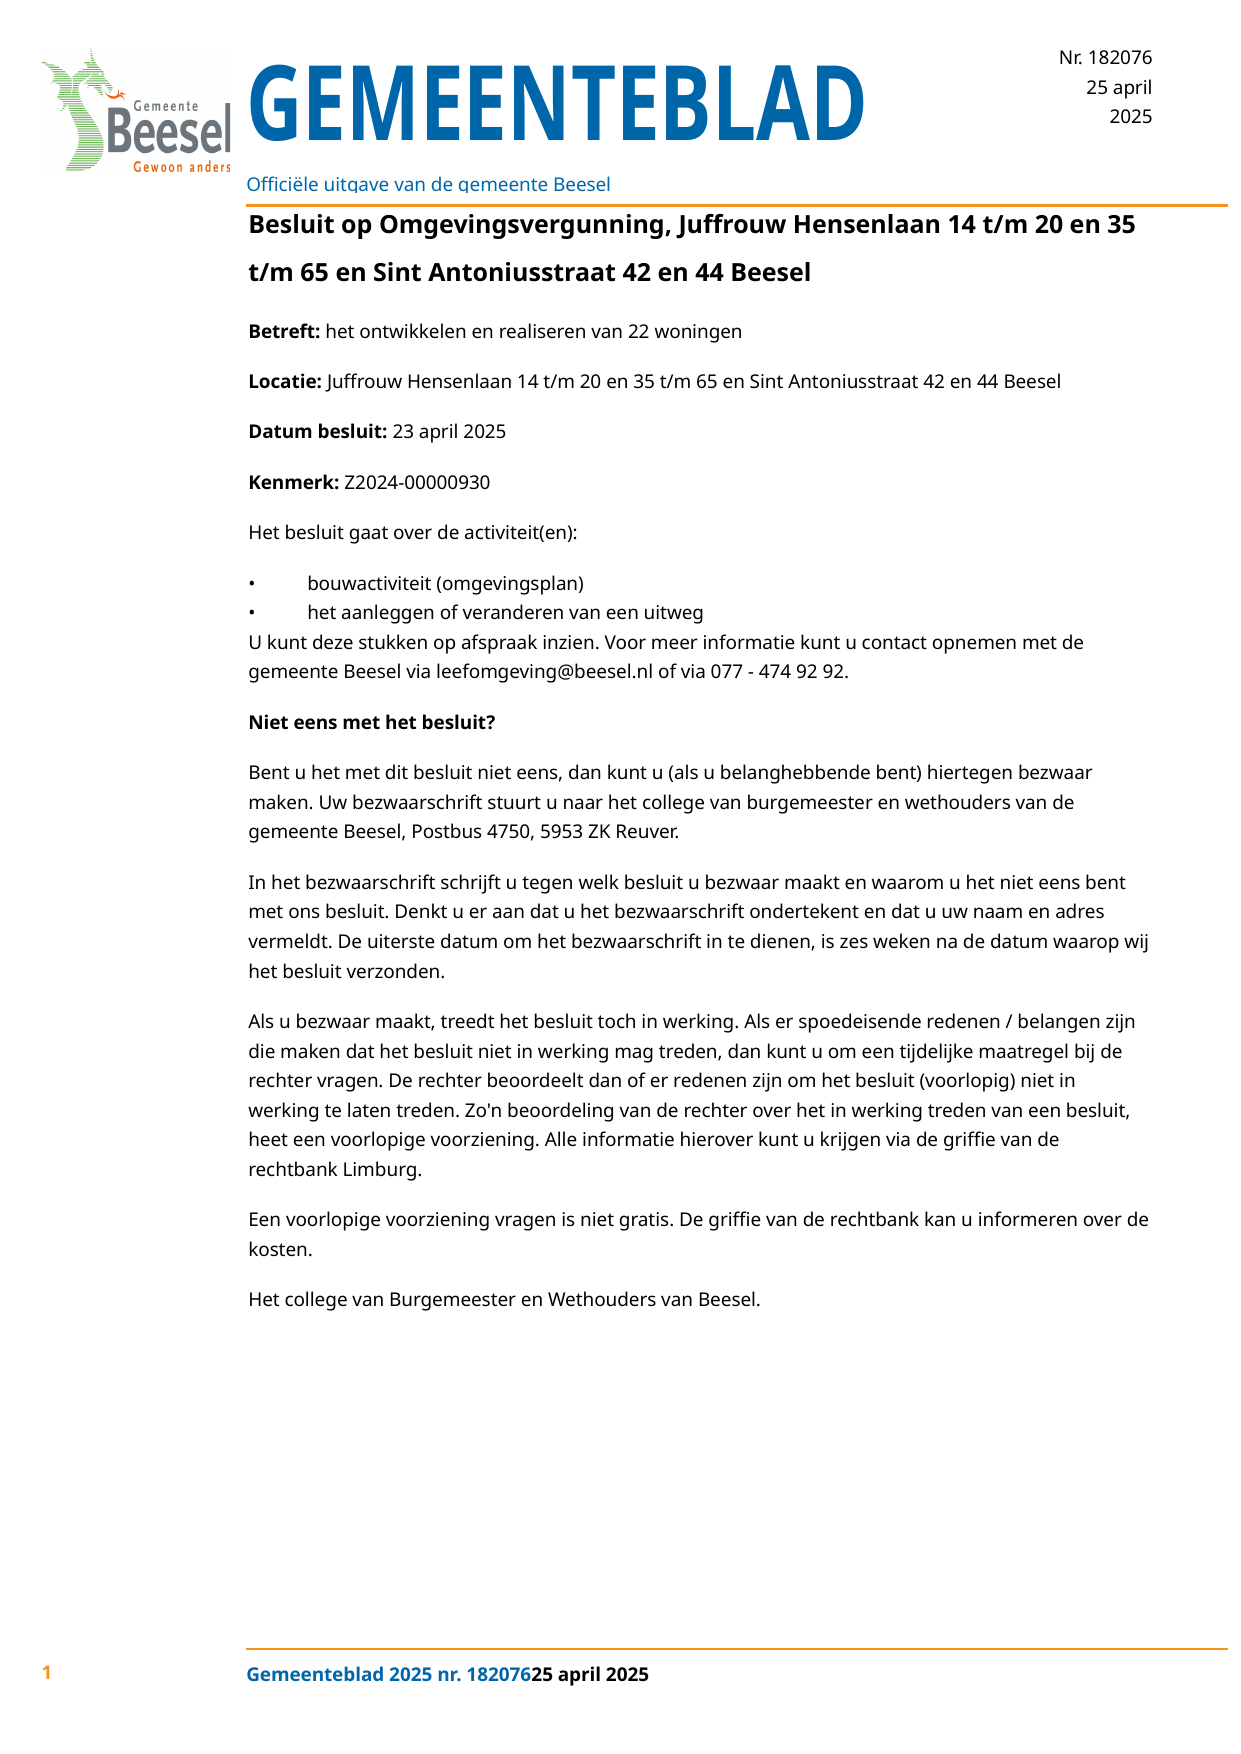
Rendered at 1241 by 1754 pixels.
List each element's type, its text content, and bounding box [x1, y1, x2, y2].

text In het bezwaarschrift schrijft u tegen welk besluit u bezwaar maakt en waarom u het niet eens bent met ons besluit. Denkt u er aan dat u het bezwaarschrift ondertekent en dat u uw naam en adres vermeldt. De uiterste datum om het bezwaarschrift in te dienen, is zes weken na de datum waarop wij het besluit verzonden. [248, 869, 1152, 984]
text Het college van Burgemeester en Wethouders van Beesel. [248, 1287, 1152, 1312]
text Kenmerk: Z2024-00000930 [248, 469, 1152, 495]
text Datum besluit: 23 april 2025 [248, 419, 1152, 444]
text Besluit op Omgevingsvergunning, Juffrouw Hensenlaan 14 t/m 20 en 35 t/m 65 en Sint Antoniusstraat 42 en 44 Beesel [248, 207, 1152, 288]
text Niet eens met het besluit? [248, 709, 1152, 735]
text Bent u het met dit besluit niet eens, dan kunt u (als u belanghebbende bent) hiertegen bezwaar maken. Uw bezwaarschrift stuurt u naar het college van burgemeester en wethouders van de gemeente Beesel, Postbus 4750, 5953 ZK Reuver. [248, 759, 1152, 844]
picture [41, 47, 231, 172]
text U kunt deze stukken op afspraak inzien. Voor meer informatie kunt u contact opnemen met de gemeente Beesel via leefomgeving@beesel.nl of via 077 - 474 92 92. [248, 629, 1152, 684]
text Een voorlopige voorziening vragen is niet gratis. De griffie van de rechtbank kan u informeren over de kosten. [248, 1207, 1152, 1262]
list bouwactiviteit (omgevingsplan) [248, 570, 1152, 596]
text Als u bezwaar maakt, treedt het besluit toch in werking. Als er spoedeisende redenen / belangen zijn die maken dat het besluit niet in werking mag treden, dan kunt u om een tijdelijke maatregel bij de rechter vragen. De rechter beoordeelt dan of er redenen zijn om het besluit (voorlopig) niet in werking te laten treden. Zo'n beoordeling van de rechter over het in werking treden van een besluit, heet een voorlopige voorziening. Alle informatie hierover kunt u krijgen via de griffie van de rechtbank Limburg. [248, 1008, 1152, 1182]
list het aanleggen of veranderen van een uitweg [248, 599, 1152, 625]
text Betreft: het ontwikkelen en realiseren van 22 woningen [248, 318, 1152, 344]
text Locatie: Juffrouw Hensenlaan 14 t/m 20 en 35 t/m 65 en Sint Antoniusstraat 42 en 44 Beesel [248, 368, 1152, 394]
text Het besluit gaat over de activiteit(en): [248, 519, 1152, 545]
